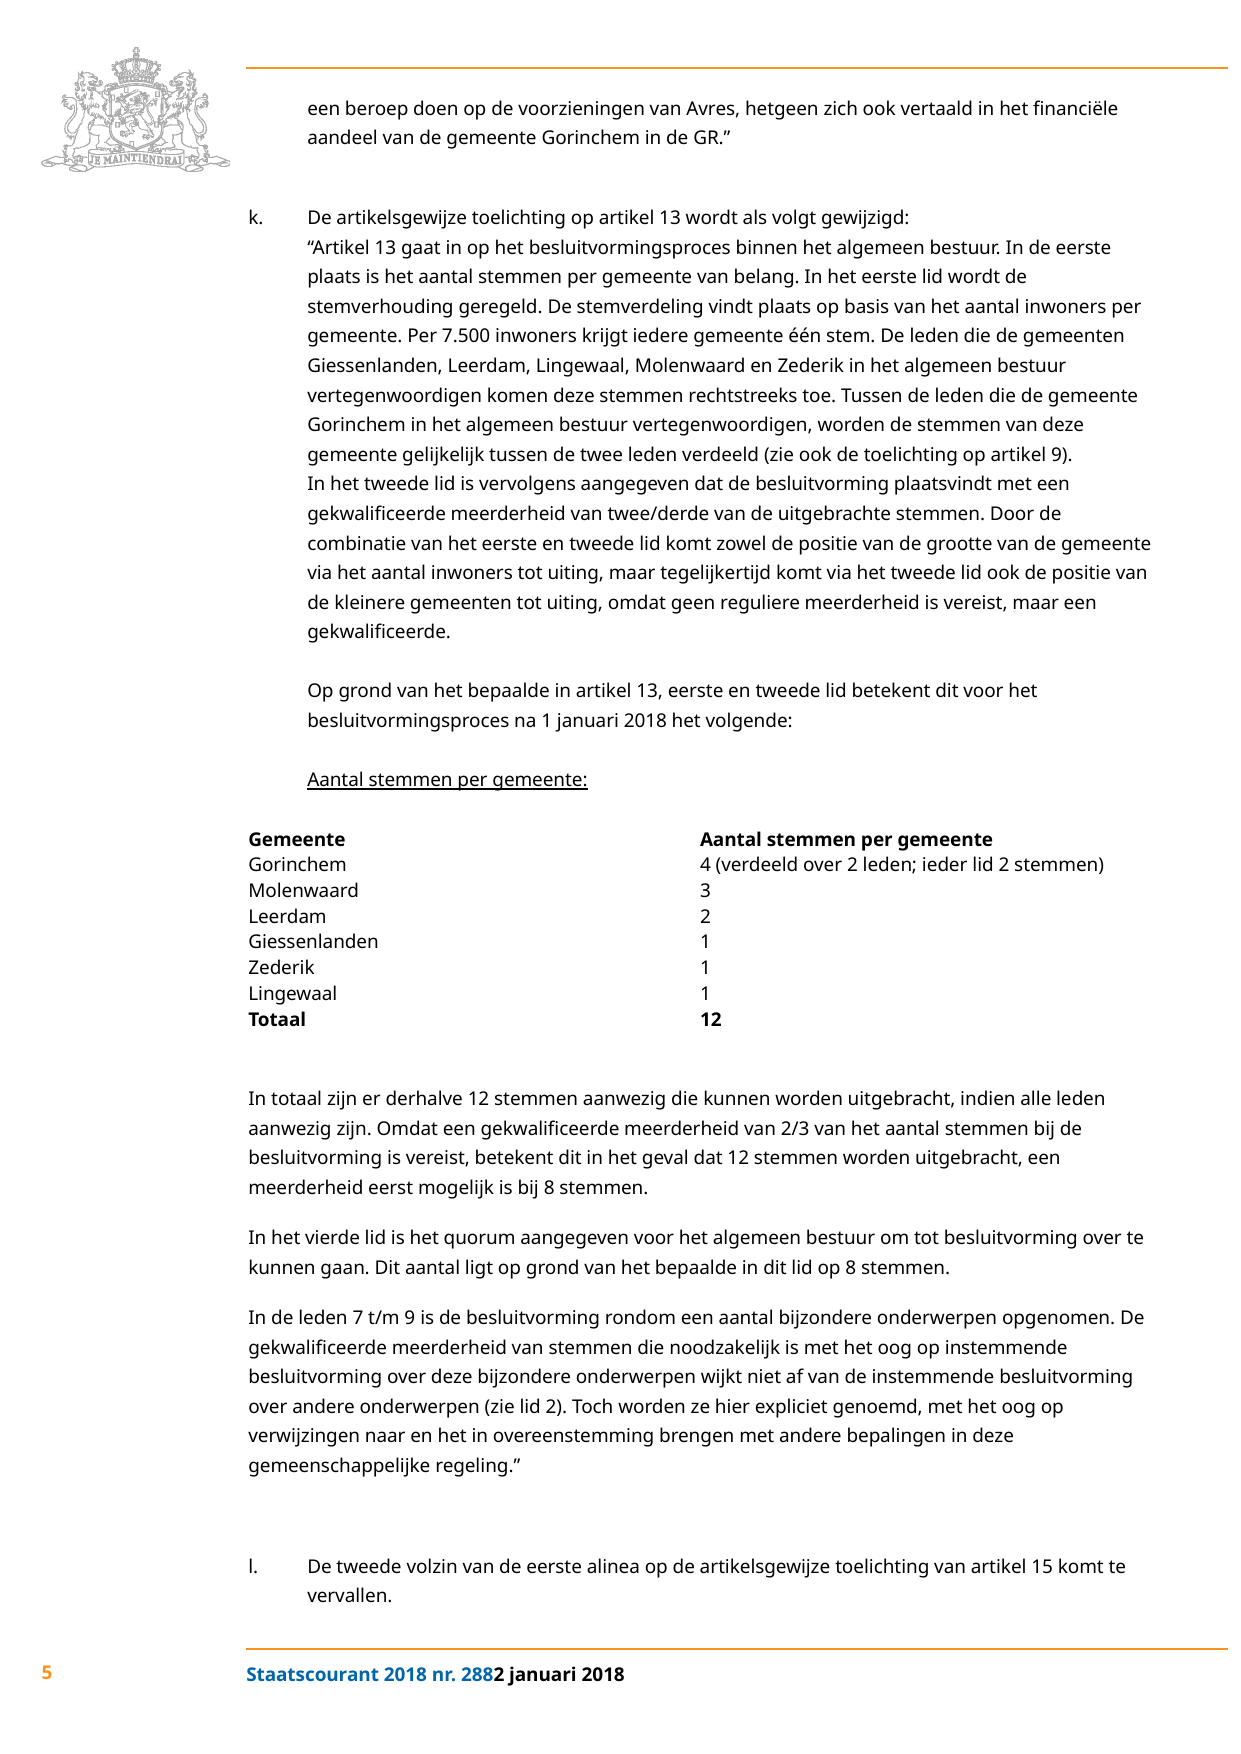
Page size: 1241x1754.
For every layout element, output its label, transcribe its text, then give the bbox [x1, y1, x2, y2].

list In het tweede lid is vervolgens aangegeven dat de besluitvorming plaatsvindt met een gekwalificeerde meerderheid van twee/derde van de uitgebrachte stemmen. Door de combinatie van het eerste en tweede lid komt zowel de positie van de grootte van de gemeente via het aantal inwoners tot uiting, maar tegelijkertijd komt via het tweede lid ook de positie van de kleinere gemeenten tot uiting, omdat geen reguliere meerderheid is vereist, maar een gekwalificeerde. [248, 471, 1152, 644]
table_cell Lingewaal [248, 980, 700, 1006]
table_cell 1 [700, 980, 1152, 1006]
table_cell Leerdam [248, 903, 700, 929]
table_cell 3 [700, 877, 1152, 903]
list een beroep doen op de voorzieningen van Avres, hetgeen zich ook vertaald in het financiële aandeel van de gemeente Gorinchem in de GR.” [248, 95, 1152, 150]
table_header Gemeente [248, 826, 700, 851]
table_cell 4 (verdeeld over 2 leden; ieder lid 2 stemmen) [700, 851, 1152, 877]
table_cell Molenwaard [248, 877, 700, 903]
table_cell Totaal [248, 1006, 700, 1032]
table_cell 1 [700, 954, 1152, 980]
list “Artikel 13 gaat in op het besluitvormingsproces binnen het algemeen bestuur. In de eerste plaats is het aantal stemmen per gemeente van belang. In het eerste lid wordt de stemverhouding geregeld. De stemverdeling vindt plaats op basis van het aantal inwoners per gemeente. Per 7.500 inwoners krijgt iedere gemeente één stem. De leden die de gemeenten Giessenlanden, Leerdam, Lingewaal, Molenwaard en Zederik in het algemeen bestuur vertegenwoordigen komen deze stemmen rechtstreeks toe. Tussen de leden die de gemeente Gorinchem in het algemeen bestuur vertegenwoordigen, worden de stemmen van deze gemeente gelijkelijk tussen de twee leden verdeeld (zie ook de toelichting op artikel 9). [248, 234, 1152, 467]
list Aantal stemmen per gemeente: [248, 766, 1152, 792]
table_cell 1 [700, 929, 1152, 954]
table_cell Zederik [248, 954, 700, 980]
table_cell Gorinchem [248, 851, 700, 877]
list Op grond van het bepaalde in artikel 13, eerste en tweede lid betekent dit voor het besluitvormingsproces na 1 januari 2018 het volgende: [248, 678, 1152, 733]
picture [41, 47, 231, 172]
list De artikelsgewijze toelichting op artikel 13 wordt als volgt gewijzigd: [248, 204, 1152, 230]
text In het vierde lid is het quorum aangegeven voor het algemeen bestuur om tot besluitvorming over te kunnen gaan. Dit aantal ligt op grond van het bepaalde in dit lid op 8 stemmen. [248, 1224, 1152, 1280]
table_cell 2 [700, 903, 1152, 929]
text In totaal zijn er derhalve 12 stemmen aanwezig die kunnen worden uitgebracht, indien alle leden aanwezig zijn. Omdat een gekwalificeerde meerderheid van 2/3 van het aantal stemmen bij de besluitvorming is vereist, betekent dit in het geval dat 12 stemmen worden uitgebracht, een meerderheid eerst mogelijk is bij 8 stemmen. [248, 1085, 1152, 1200]
table_cell 12 [700, 1006, 1152, 1032]
text In de leden 7 t/m 9 is de besluitvorming rondom een aantal bijzondere onderwerpen opgenomen. De gekwalificeerde meerderheid van stemmen die noodzakelijk is met het oog op instemmende besluitvorming over deze bijzondere onderwerpen wijkt niet af van de instemmende besluitvorming over andere onderwerpen (zie lid 2). Toch worden ze hier expliciet genoemd, met het oog op verwijzingen naar en het in overeenstemming brengen met andere bepalingen in deze gemeenschappelijke regeling.” [248, 1304, 1152, 1478]
table_cell Giessenlanden [248, 929, 700, 954]
list De tweede volzin van de eerste alinea op de artikelsgewijze toelichting van artikel 15 komt te vervallen. [248, 1553, 1152, 1608]
table_header Aantal stemmen per gemeente [700, 826, 1152, 851]
